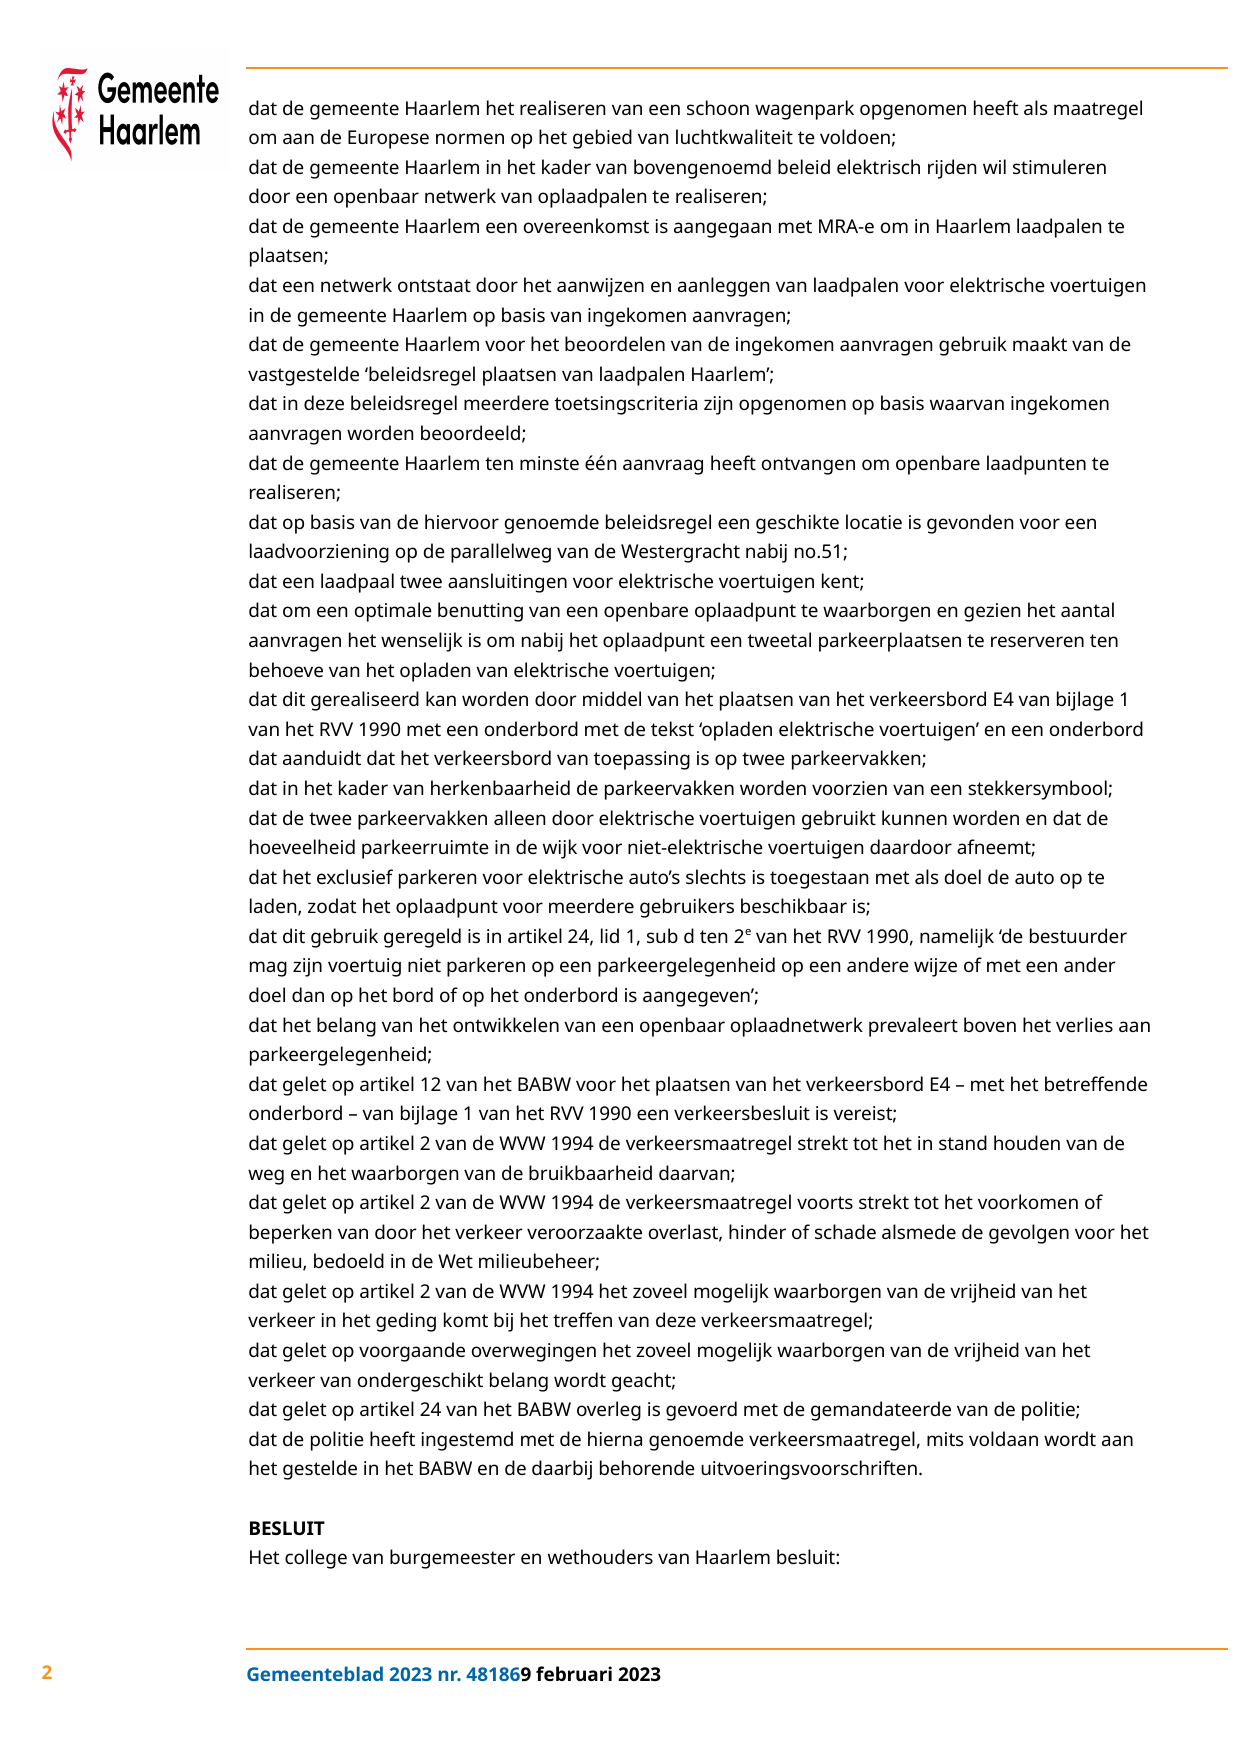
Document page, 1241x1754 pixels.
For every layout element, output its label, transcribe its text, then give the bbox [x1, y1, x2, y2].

text dat om een optimale benutting van een openbare oplaadpunt te waarborgen en gezien het aantal aanvragen het wenselijk is om nabij het oplaadpunt een tweetal parkeerplaatsen te reserveren ten behoeve van het opladen van elektrische voertuigen; [248, 598, 1152, 683]
text dat gelet op artikel 2 van de WVW 1994 de verkeersmaatregel strekt tot het in stand houden van de weg en het waarborgen van de bruikbaarheid daarvan; [248, 1130, 1152, 1186]
text dat op basis van de hiervoor genoemde beleidsregel een geschikte locatie is gevonden voor een laadvoorziening op de parallelweg van de Westergracht nabij no.51; [248, 509, 1152, 564]
text dat de gemeente Haarlem ten minste één aanvraag heeft ontvangen om openbare laadpunten te realiseren; [248, 450, 1152, 505]
text dat de gemeente Haarlem het realiseren van een schoon wagenpark opgenomen heeft als maatregel om aan de Europese normen op het gebied van luchtkwaliteit te voldoen; [248, 95, 1152, 150]
text dat gelet op artikel 2 van de WVW 1994 de verkeersmaatregel voorts strekt tot het voorkomen of beperken van door het verkeer veroorzaakte overlast, hinder of schade alsmede de gevolgen voor het milieu, bedoeld in de Wet milieubeheer; [248, 1189, 1152, 1274]
text dat gelet op artikel 2 van de WVW 1994 het zoveel mogelijk waarborgen van de vrijheid van het verkeer in het geding komt bij het treffen van deze verkeersmaatregel; [248, 1278, 1152, 1333]
text Het college van burgemeester en wethouders van Haarlem besluit: [248, 1544, 1152, 1570]
text dat in het kader van herkenbaarheid de parkeervakken worden voorzien van een stekkersymbool; [248, 775, 1152, 801]
text dat een netwerk ontstaat door het aanwijzen en aanleggen van laadpalen voor elektrische voertuigen in de gemeente Haarlem op basis van ingekomen aanvragen; [248, 272, 1152, 328]
text dat in deze beleidsregel meerdere toetsingscriteria zijn opgenomen op basis waarvan ingekomen aanvragen worden beoordeeld; [248, 391, 1152, 446]
text dat de politie heeft ingestemd met de hierna genoemde verkeersmaatregel, mits voldaan wordt aan het gestelde in het BABW en de daarbij behorende uitvoeringsvoorschriften. [248, 1426, 1152, 1481]
text dat het belang van het ontwikkelen van een openbaar oplaadnetwerk prevaleert boven het verlies aan parkeergelegenheid; [248, 1012, 1152, 1067]
text dat dit gerealiseerd kan worden door middel van het plaatsen van het verkeersbord E4 van bijlage 1 van het RVV 1990 met een onderbord met de tekst ‘opladen elektrische voertuigen’ en een onderbord dat aanduidt dat het verkeersbord van toepassing is op twee parkeervakken; [248, 686, 1152, 771]
text BESLUIT [248, 1515, 1152, 1541]
text dat de twee parkeervakken alleen door elektrische voertuigen gebruikt kunnen worden en dat de hoeveelheid parkeerruimte in de wijk voor niet-elektrische voertuigen daardoor afneemt; [248, 805, 1152, 860]
text dat gelet op artikel 24 van het BABW overleg is gevoerd met de gemandateerde van de politie; [248, 1396, 1152, 1422]
picture [41, 47, 231, 172]
text dat de gemeente Haarlem in het kader van bovengenoemd beleid elektrisch rijden wil stimuleren door een openbaar netwerk van oplaadpalen te realiseren; [248, 154, 1152, 209]
text dat gelet op voorgaande overwegingen het zoveel mogelijk waarborgen van de vrijheid van het verkeer van ondergeschikt belang wordt geacht; [248, 1337, 1152, 1393]
text dat een laadpaal twee aansluitingen voor elektrische voertuigen kent; [248, 568, 1152, 594]
text dat het exclusief parkeren voor elektrische auto’s slechts is toegestaan met als doel de auto op te laden, zodat het oplaadpunt voor meerdere gebruikers beschikbaar is; [248, 864, 1152, 919]
text dat dit gebruik geregeld is in artikel 24, lid 1, sub d ten 2e van het RVV 1990, namelijk ‘de bestuurder mag zijn voertuig niet parkeren op een parkeergelegenheid op een andere wijze of met een ander doel dan op het bord of op het onderbord is aangegeven’; [248, 923, 1152, 1008]
text dat de gemeente Haarlem een overeenkomst is aangegaan met MRA-e om in Haarlem laadpalen te plaatsen; [248, 213, 1152, 268]
text dat de gemeente Haarlem voor het beoordelen van de ingekomen aanvragen gebruik maakt van de vastgestelde ‘beleidsregel plaatsen van laadpalen Haarlem’; [248, 331, 1152, 387]
text dat gelet op artikel 12 van het BABW voor het plaatsen van het verkeersbord E4 – met het betreffende onderbord – van bijlage 1 van het RVV 1990 een verkeersbesluit is vereist; [248, 1071, 1152, 1126]
